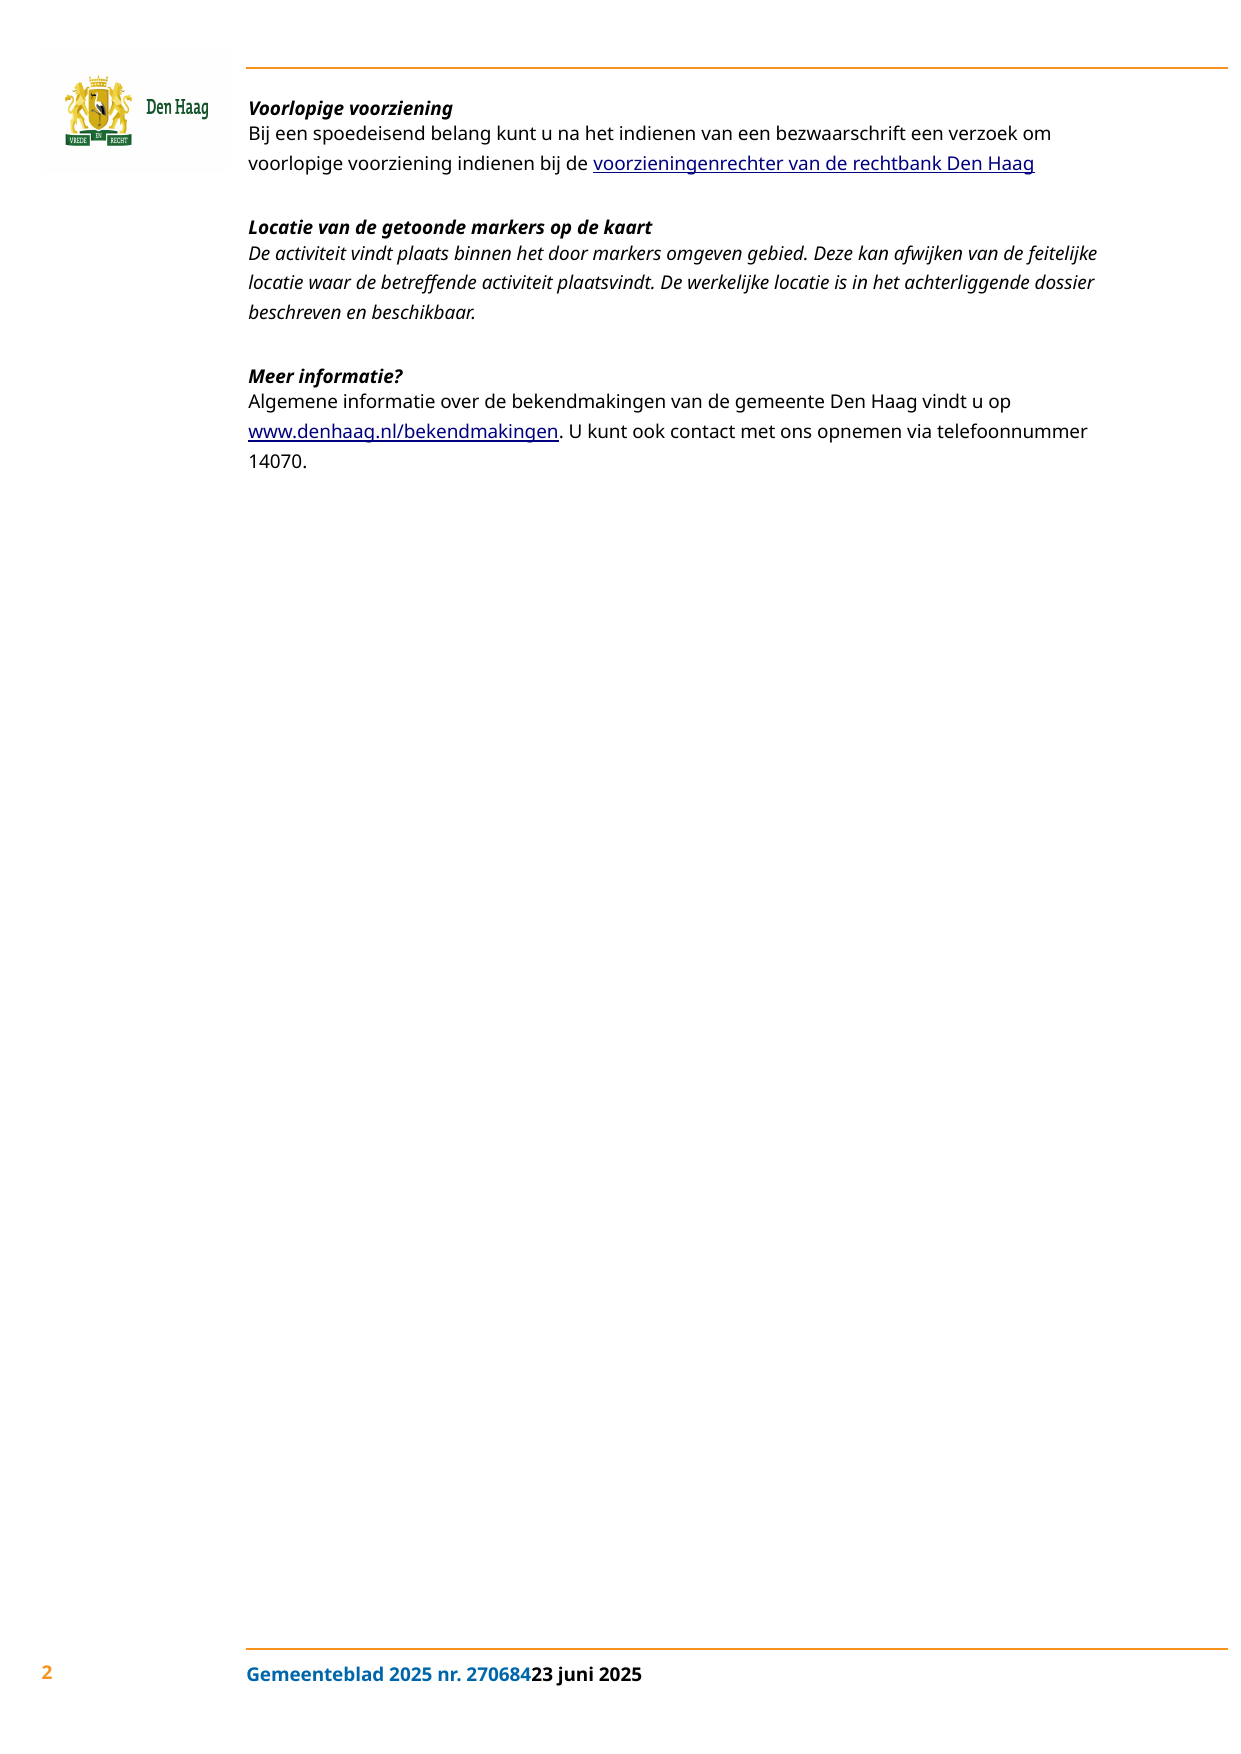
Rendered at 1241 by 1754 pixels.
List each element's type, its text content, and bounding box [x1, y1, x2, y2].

text Voorlopige voorziening [248, 95, 1152, 121]
picture [41, 47, 231, 172]
text Algemene informatie over de bekendmakingen van de gemeente Den Haag vindt u op www.denhaag.nl/bekendmakingen. U kunt ook contact met ons opnemen via telefoonnummer 14070. [248, 389, 1152, 473]
text Locatie van de getoonde markers op de kaart [248, 214, 1152, 240]
text De activiteit vindt plaats binnen het door markers omgeven gebied. Deze kan afwijken van de feitelijke locatie waar de betreffende activiteit plaatsvindt. De werkelijke locatie is in het achterliggende dossier beschreven en beschikbaar. [248, 240, 1152, 325]
text Bij een spoedeisend belang kunt u na het indienen van een bezwaarschrift een verzoek om voorlopige voorziening indienen bij de voorzieningenrechter van de rechtbank Den Haag [248, 121, 1152, 176]
text Meer informatie? [248, 363, 1152, 389]
